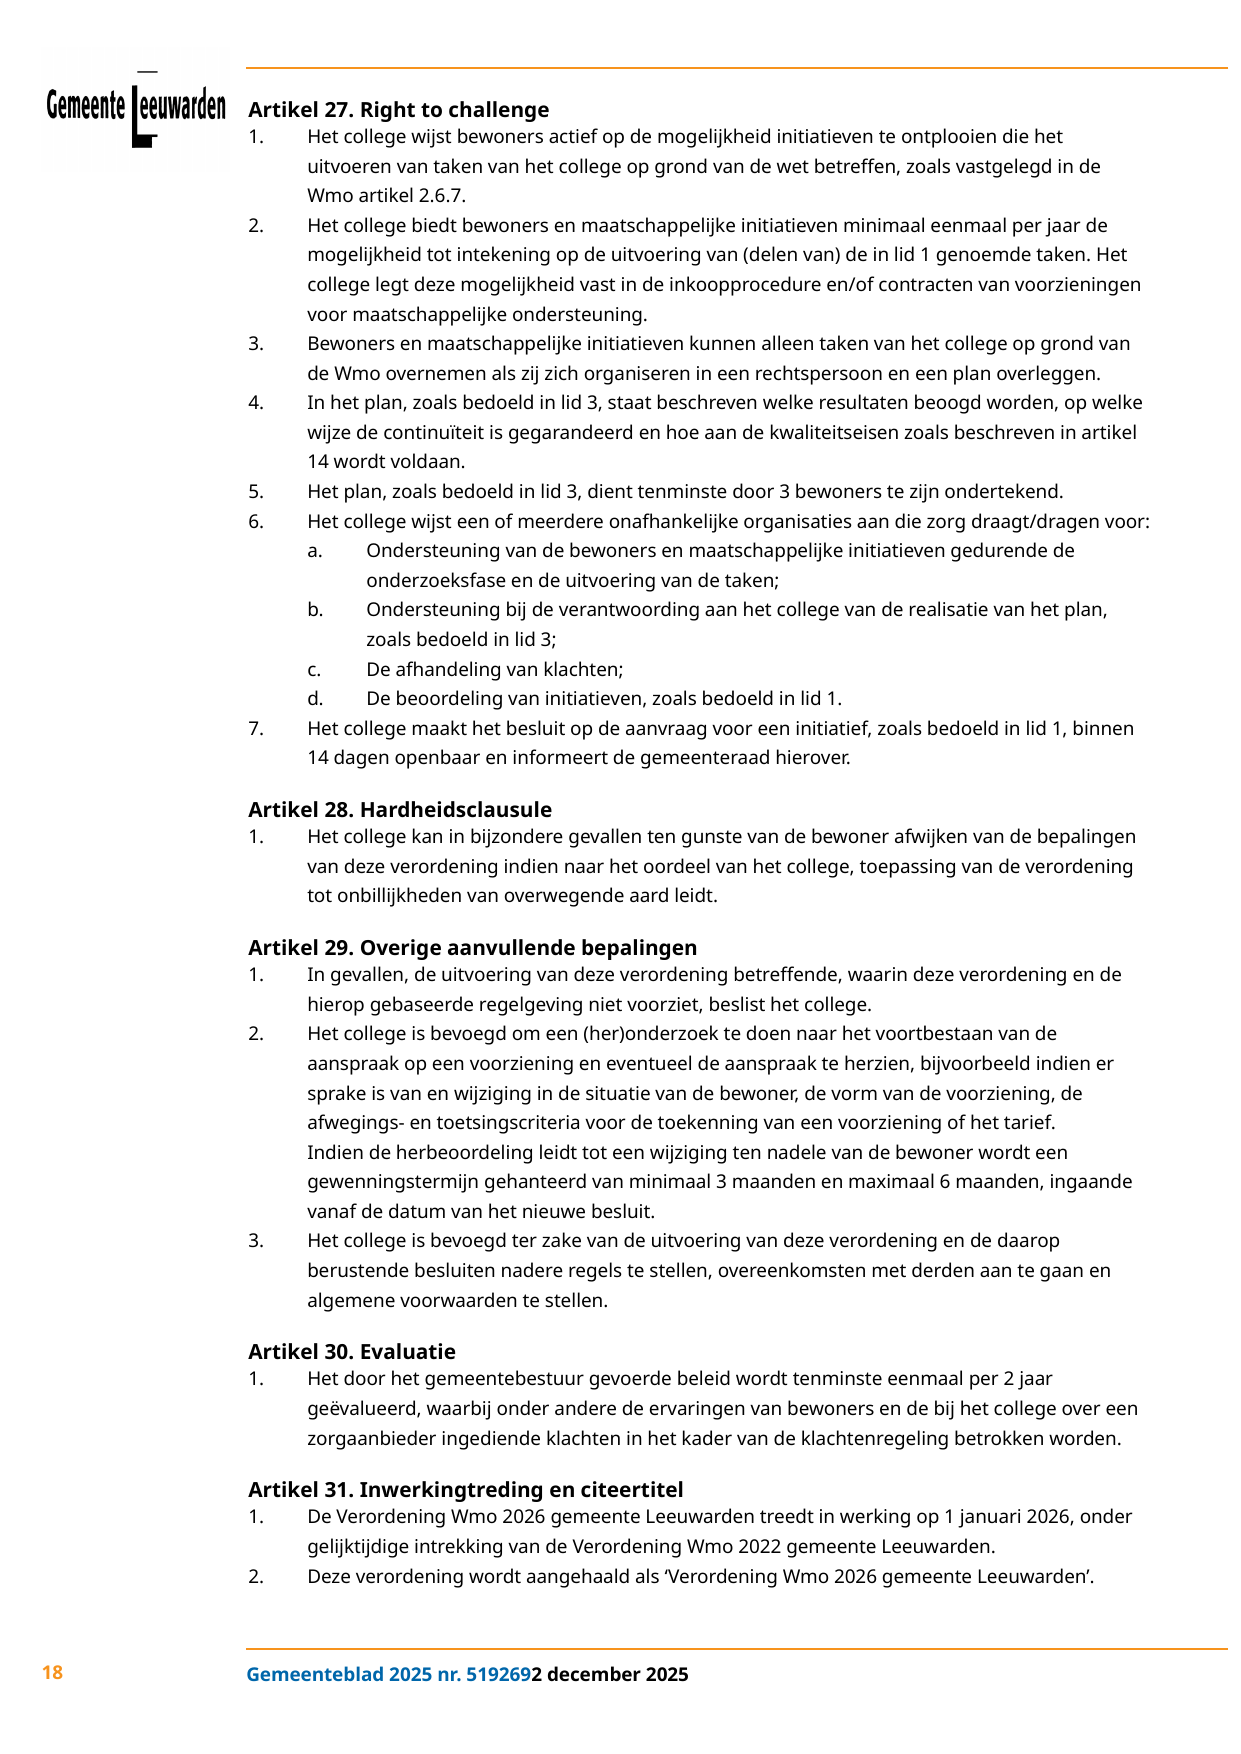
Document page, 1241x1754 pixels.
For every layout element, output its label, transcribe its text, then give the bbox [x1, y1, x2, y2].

list Indien de herbeoordeling leidt tot een wijziging ten nadele van de bewoner wordt een gewenningstermijn gehanteerd van minimaal 3 maanden en maximaal 6 maanden, ingaande vanaf de datum van het nieuwe besluit. [248, 1139, 1152, 1224]
list De afhandeling van klachten; [307, 656, 1152, 681]
list Het college is bevoegd om een (her)onderzoek te doen naar het voortbestaan van de aanspraak op een voorziening en eventueel de aanspraak te herzien, bijvoorbeeld indien er sprake is van en wijziging in de situatie van de bewoner, de vorm van de voorziening, de afwegings- en toetsingscriteria voor de toekenning van een voorziening of het tarief. [248, 1021, 1152, 1135]
list Het college wijst een of meerdere onafhankelijke organisaties aan die zorg draagt/dragen voor: [248, 508, 1152, 533]
text Artikel 28. Hardheidsclausule [248, 795, 1152, 823]
text Artikel 27. Right to challenge [248, 95, 1152, 123]
text Artikel 29. Overige aanvullende bepalingen [248, 933, 1152, 961]
list Het college is bevoegd ter zake van de uitvoering van deze verordening en de daarop berustende besluiten nadere regels te stellen, overeenkomsten met derden aan te gaan en algemene voorwaarden te stellen. [248, 1228, 1152, 1312]
list Het door het gemeentebestuur gevoerde beleid wordt tenminste eenmaal per 2 jaar geëvalueerd, waarbij onder andere de ervaringen van bewoners en de bij het college over een zorgaanbieder ingediende klachten in het kader van de klachtenregeling betrokken worden. [248, 1366, 1152, 1451]
list De beoordeling van initiatieven, zoals bedoeld in lid 1. [307, 685, 1152, 711]
list Het college wijst bewoners actief op de mogelijkheid initiatieven te ontplooien die het uitvoeren van taken van het college op grond van de wet betreffen, zoals vastgelegd in de Wmo artikel 2.6.7. [248, 123, 1152, 208]
list Bewoners en maatschappelijke initiatieven kunnen alleen taken van het college op grond van de Wmo overnemen als zij zich organiseren in een rechtspersoon en een plan overleggen. [248, 330, 1152, 386]
list Het plan, zoals bedoeld in lid 3, dient tenminste door 3 bewoners te zijn ondertekend. [248, 478, 1152, 504]
text Artikel 31. Inwerkingtreding en citeertitel [248, 1475, 1152, 1504]
list De Verordening Wmo 2026 gemeente Leeuwarden treedt in werking op 1 januari 2026, onder gelijktijdige intrekking van de Verordening Wmo 2022 gemeente Leeuwarden. [248, 1504, 1152, 1559]
picture [41, 47, 231, 172]
list Het college kan in bijzondere gevallen ten gunste van de bewoner afwijken van de bepalingen van deze verordening indien naar het oordeel van het college, toepassing van de verordening tot onbillijkheden van overwegende aard leidt. [248, 823, 1152, 908]
list Het college biedt bewoners en maatschappelijke initiatieven minimaal eenmaal per jaar de mogelijkheid tot intekening op de uitvoering van (delen van) de in lid 1 genoemde taken. Het college legt deze mogelijkheid vast in de inkoopprocedure en/of contracten van voorzieningen voor maatschappelijke ondersteuning. [248, 212, 1152, 326]
list Deze verordening wordt aangehaald als ‘Verordening Wmo 2026 gemeente Leeuwarden’. [248, 1563, 1152, 1588]
text Artikel 30. Evaluatie [248, 1337, 1152, 1366]
list Het college maakt het besluit op de aanvraag voor een initiatief, zoals bedoeld in lid 1, binnen 14 dagen openbaar en informeert de gemeenteraad hierover. [248, 715, 1152, 770]
list Ondersteuning van de bewoners en maatschappelijke initiatieven gedurende de onderzoeksfase en de uitvoering van de taken; [307, 537, 1152, 593]
list In het plan, zoals bedoeld in lid 3, staat beschreven welke resultaten beoogd worden, op welke wijze de continuïteit is gegarandeerd en hoe aan de kwaliteitseisen zoals beschreven in artikel 14 wordt voldaan. [248, 389, 1152, 474]
list In gevallen, de uitvoering van deze verordening betreffende, waarin deze verordening en de hierop gebaseerde regelgeving niet voorziet, beslist het college. [248, 961, 1152, 1017]
list Ondersteuning bij de verantwoording aan het college van de realisatie van het plan, zoals bedoeld in lid 3; [307, 597, 1152, 652]
